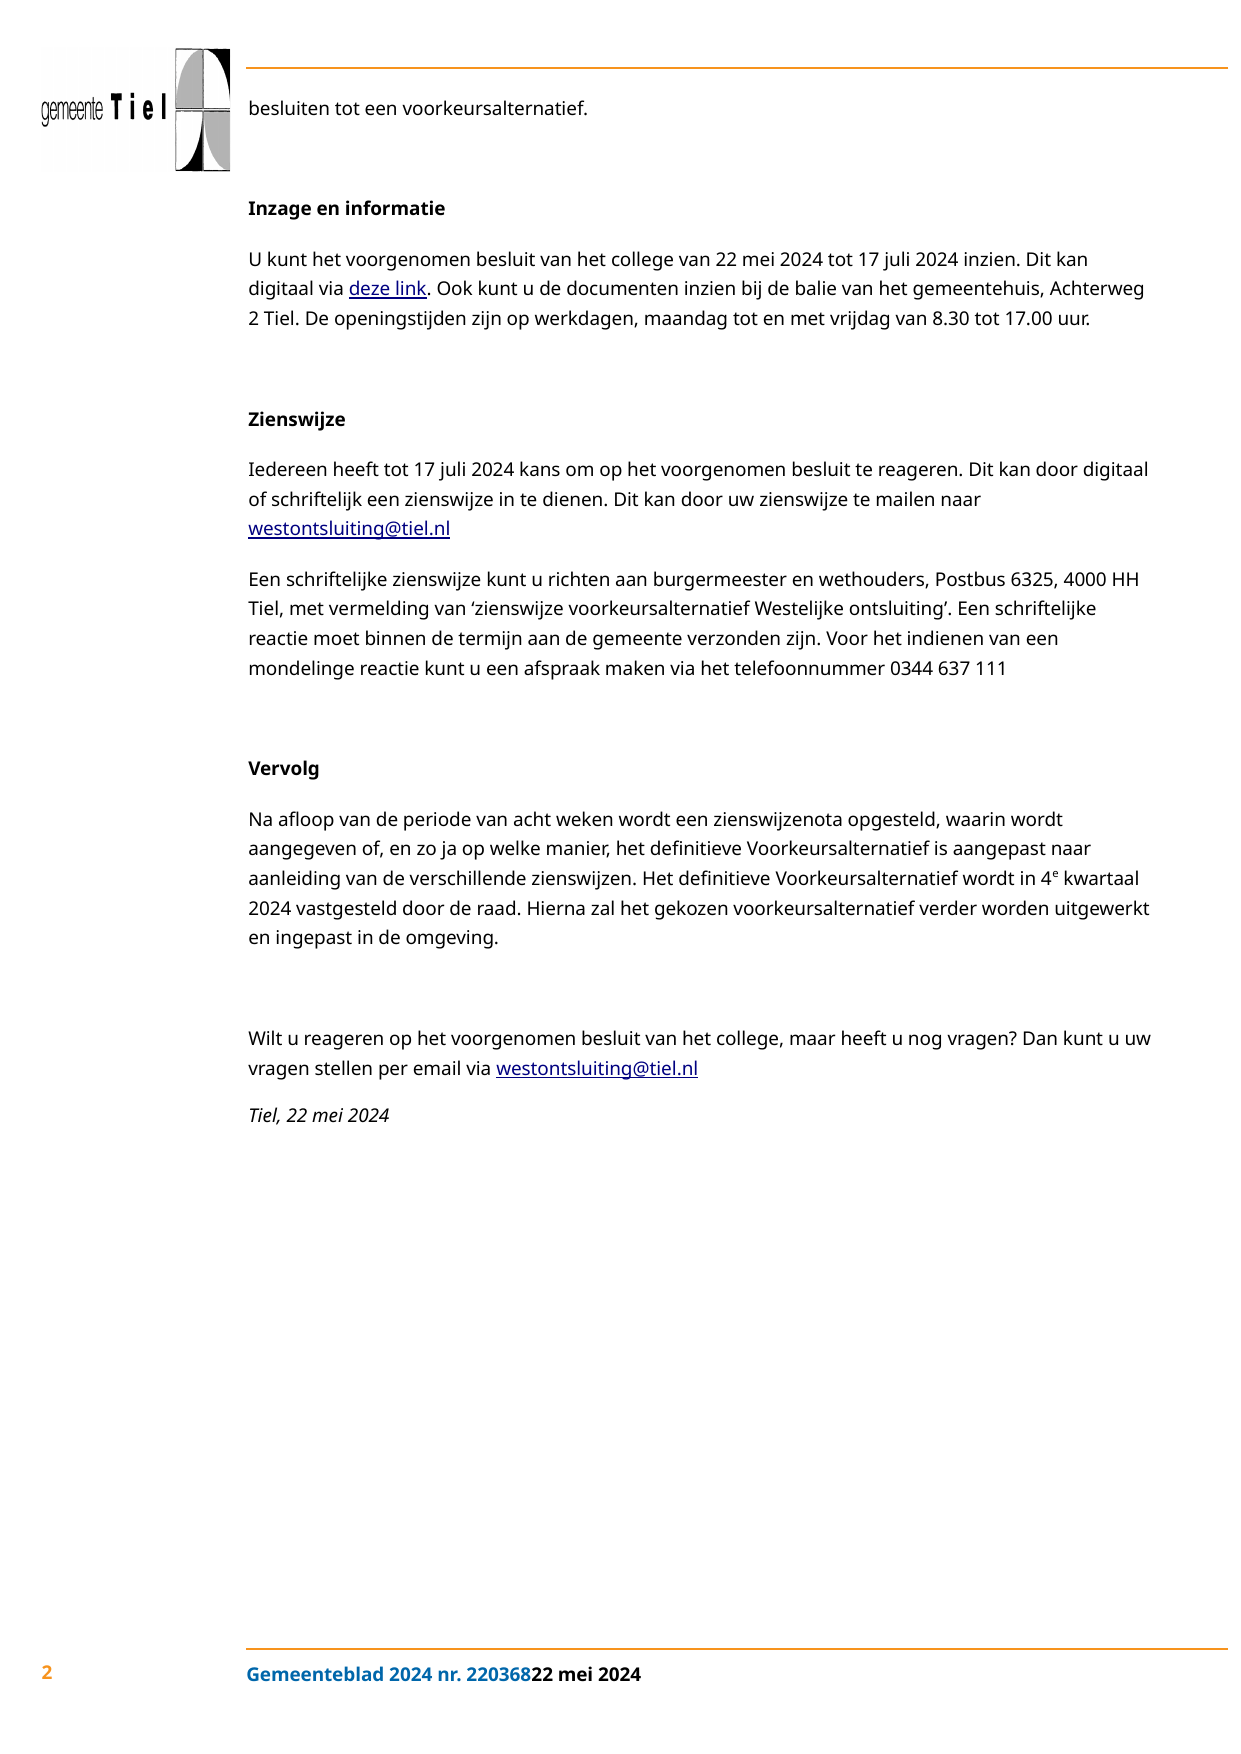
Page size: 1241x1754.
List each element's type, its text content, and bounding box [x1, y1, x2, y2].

text U kunt het voorgenomen besluit van het college van 22 mei 2024 tot 17 juli 2024 inzien. Dit kan digitaal via deze link. Ook kunt u de documenten inzien bij de balie van het gemeentehuis, Achterweg 2 Tiel. De openingstijden zijn op werkdagen, maandag tot en met vrijdag van 8.30 tot 17.00 uur. [248, 246, 1152, 331]
text Na afloop van de periode van acht weken wordt een zienswijzenota opgesteld, waarin wordt aangegeven of, en zo ja op welke manier, het definitieve Voorkeursalternatief is aangepast naar aanleiding van de verschillende zienswijzen. Het definitieve Voorkeursalternatief wordt in 4e kwartaal 2024 vastgesteld door de raad. Hierna zal het gekozen voorkeursalternatief verder worden uitgewerkt en ingepast in de omgeving. [248, 806, 1152, 950]
text Iedereen heeft tot 17 juli 2024 kans om op het voorgenomen besluit te reageren. Dit kan door digitaal of schriftelijk een zienswijze in te dienen. Dit kan door uw zienswijze te mailen naar westontsluiting@tiel.nl [248, 456, 1152, 541]
picture [41, 47, 231, 172]
text Vervolg [248, 756, 1152, 781]
text Inzage en informatie [248, 196, 1152, 221]
text Wilt u reageren op het voorgenomen besluit van het college, maar heeft u nog vragen? Dan kunt u uw vragen stellen per email via westontsluiting@tiel.nl [248, 1025, 1152, 1081]
text Zienswijze [248, 406, 1152, 432]
text Tiel, 22 mei 2024 [248, 1103, 1152, 1128]
text Een schriftelijke zienswijze kunt u richten aan burgermeester en wethouders, Postbus 6325, 4000 HH Tiel, met vermelding van ‘zienswijze voorkeursalternatief Westelijke ontsluiting’. Een schriftelijke reactie moet binnen de termijn aan de gemeente verzonden zijn. Voor het indienen van een mondelinge reactie kunt u een afspraak maken via het telefoonnummer 0344 637 111 [248, 566, 1152, 681]
text besluiten tot een voorkeursalternatief. [248, 95, 1152, 121]
